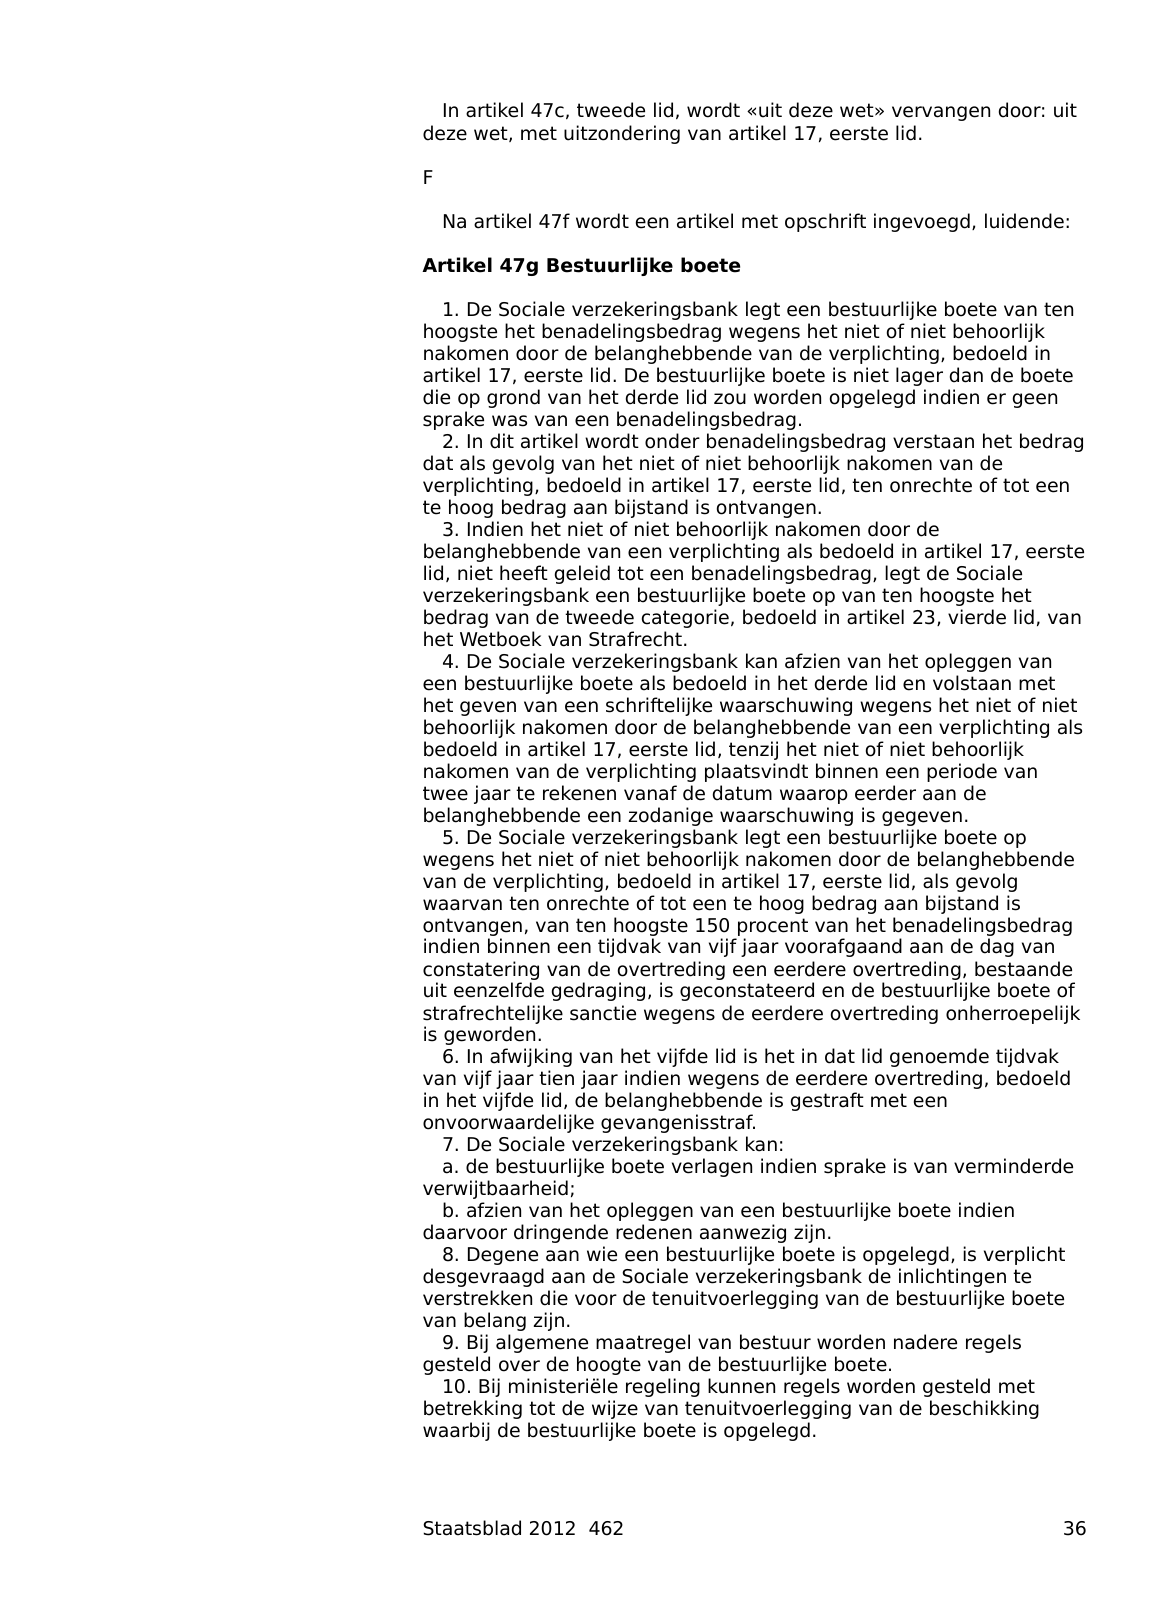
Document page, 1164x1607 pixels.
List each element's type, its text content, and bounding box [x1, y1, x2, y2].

text In artikel 47c, tweede lid, wordt «uit deze wet» vervangen door: uit deze wet, met uitzondering van artikel 17, eerste lid. [422, 100, 1087, 144]
text 3. Indien het niet of niet behoorlijk nakomen door de belanghebbende van een verplichting als bedoeld in artikel 17, eerste lid, niet heeft geleid tot een benadelingsbedrag, legt de Sociale verzekeringsbank een bestuurlijke boete op van ten hoogste het bedrag van de tweede categorie, bedoeld in artikel 23, vierde lid, van het Wetboek van Strafrecht. [422, 519, 1087, 651]
text 2. In dit artikel wordt onder benadelingsbedrag verstaan het bedrag dat als gevolg van het niet of niet behoorlijk nakomen van de verplichting, bedoeld in artikel 17, eerste lid, ten onrechte of tot een te hoog bedrag aan bijstand is ontvangen. [422, 431, 1087, 519]
text 5. De Sociale verzekeringsbank legt een bestuurlijke boete op wegens het niet of niet behoorlijk nakomen door de belanghebbende van de verplichting, bedoeld in artikel 17, eerste lid, als gevolg waarvan ten onrechte of tot een te hoog bedrag aan bijstand is ontvangen, van ten hoogste 150 procent van het benadelingsbedrag indien binnen een tijdvak van vijf jaar voorafgaand aan de dag van constatering van de overtreding een eerdere overtreding, bestaande uit eenzelfde gedraging, is geconstateerd en de bestuurlijke boete of strafrechtelijke sanctie wegens de eerdere overtreding onherroepelijk is geworden. [422, 827, 1087, 1046]
text Na artikel 47f wordt een artikel met opschrift ingevoegd, luidende: [422, 211, 1087, 233]
text 9. Bij algemene maatregel van bestuur worden nadere regels gesteld over de hoogte van de bestuurlijke boete. [422, 1332, 1087, 1376]
text 1. De Sociale verzekeringsbank legt een bestuurlijke boete van ten hoogste het benadelingsbedrag wegens het niet of niet behoorlijk nakomen door de belanghebbende van de verplichting, bedoeld in artikel 17, eerste lid. De bestuurlijke boete is niet lager dan de boete die op grond van het derde lid zou worden opgelegd indien er geen sprake was van een benadelingsbedrag. [422, 299, 1087, 431]
text F [422, 167, 1087, 188]
text a. de bestuurlijke boete verlagen indien sprake is van verminderde verwijtbaarheid; [422, 1156, 1087, 1200]
text 7. De Sociale verzekeringsbank kan: [422, 1134, 1087, 1156]
subtitle Artikel 47g Bestuurlijke boete [422, 255, 1087, 277]
text 6. In afwijking van het vijfde lid is het in dat lid genoemde tijdvak van vijf jaar tien jaar indien wegens de eerdere overtreding, bedoeld in het vijfde lid, de belanghebbende is gestraft met een onvoorwaardelijke gevangenisstraf. [422, 1046, 1087, 1134]
text b. afzien van het opleggen van een bestuurlijke boete indien daarvoor dringende redenen aanwezig zijn. [422, 1200, 1087, 1244]
text 10. Bij ministeriële regeling kunnen regels worden gesteld met betrekking tot de wijze van tenuitvoerlegging van de beschikking waarbij de bestuurlijke boete is opgelegd. [422, 1376, 1087, 1442]
text 4. De Sociale verzekeringsbank kan afzien van het opleggen van een bestuurlijke boete als bedoeld in het derde lid en volstaan met het geven van een schriftelijke waarschuwing wegens het niet of niet behoorlijk nakomen door de belanghebbende van een verplichting als bedoeld in artikel 17, eerste lid, tenzij het niet of niet behoorlijk nakomen van de verplichting plaatsvindt binnen een periode van twee jaar te rekenen vanaf de datum waarop eerder aan de belanghebbende een zodanige waarschuwing is gegeven. [422, 651, 1087, 827]
text 8. Degene aan wie een bestuurlijke boete is opgelegd, is verplicht desgevraagd aan de Sociale verzekeringsbank de inlichtingen te verstrekken die voor de tenuitvoerlegging van de bestuurlijke boete van belang zijn. [422, 1244, 1087, 1332]
